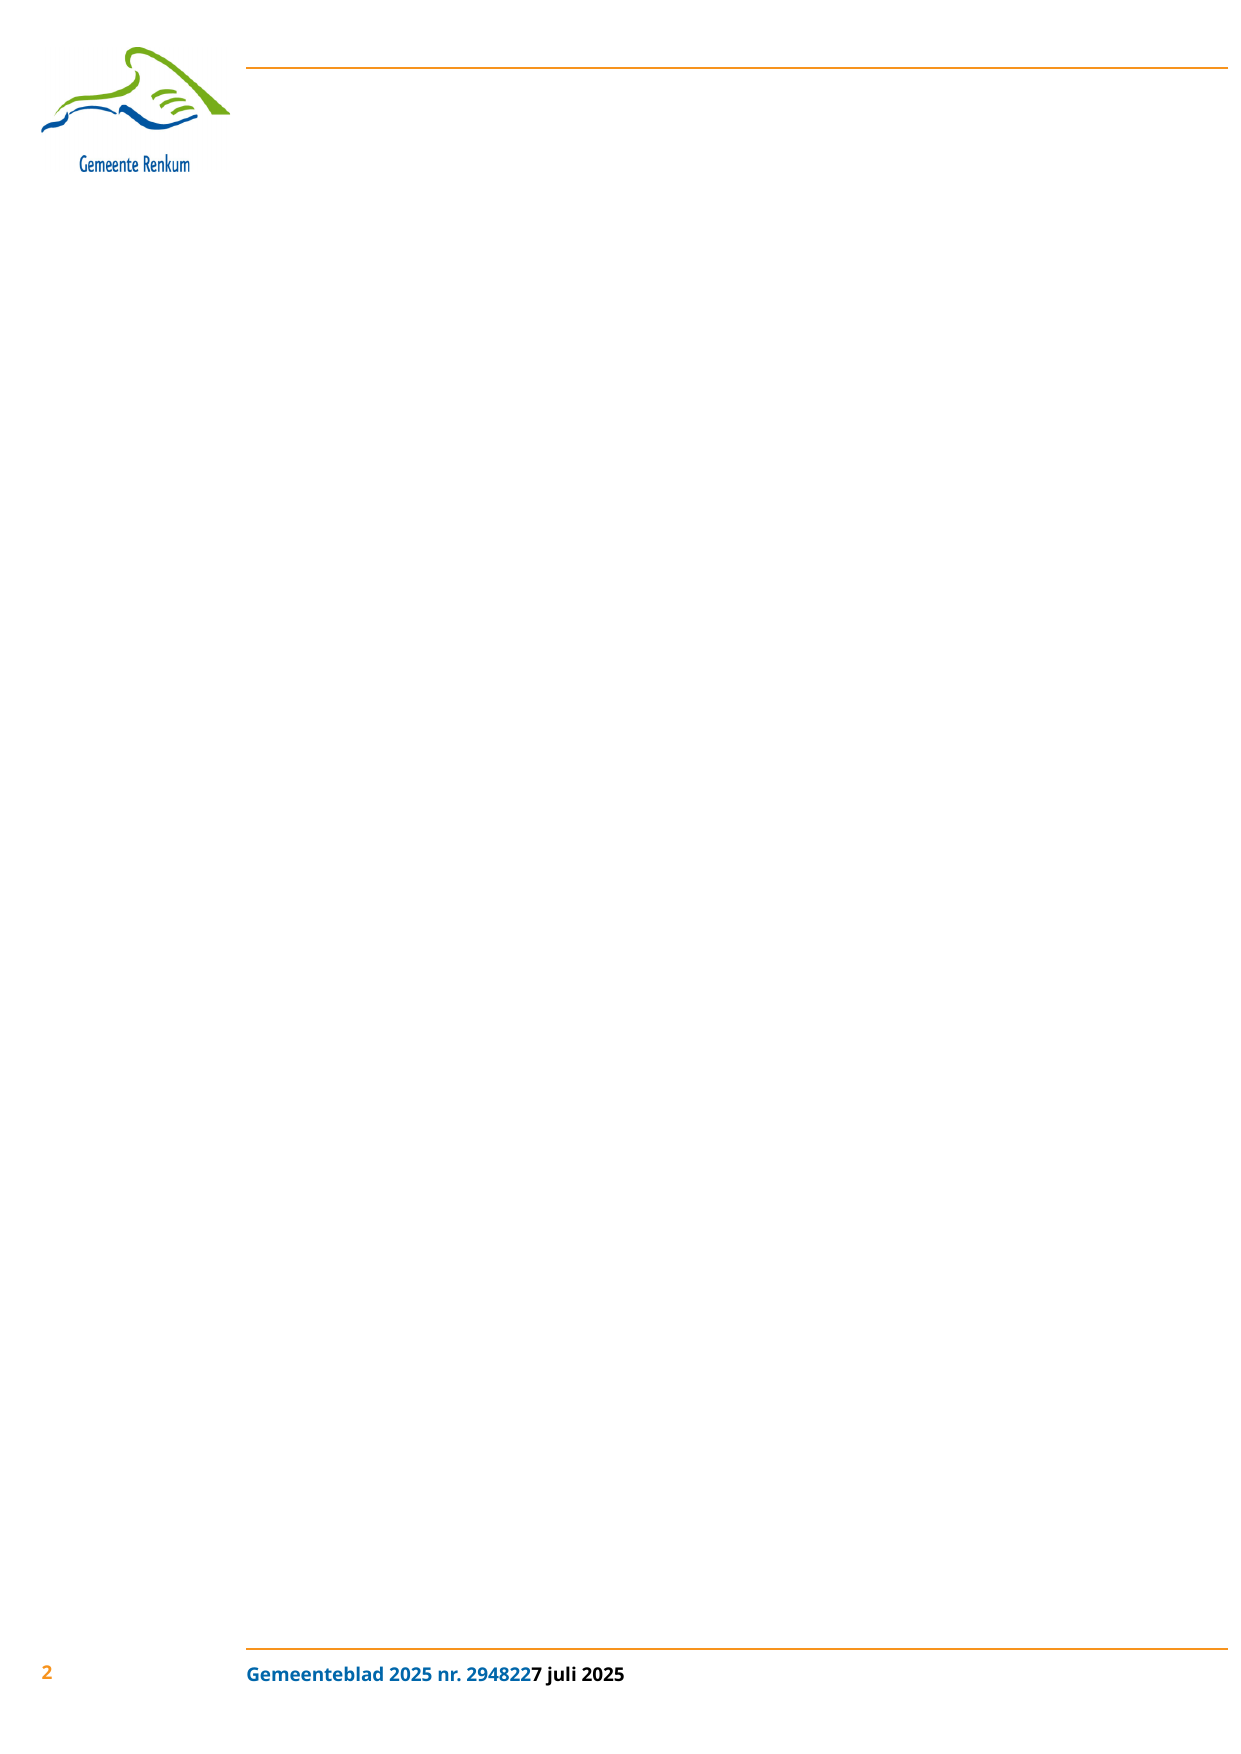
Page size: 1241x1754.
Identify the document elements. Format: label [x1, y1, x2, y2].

picture [41, 47, 231, 172]
